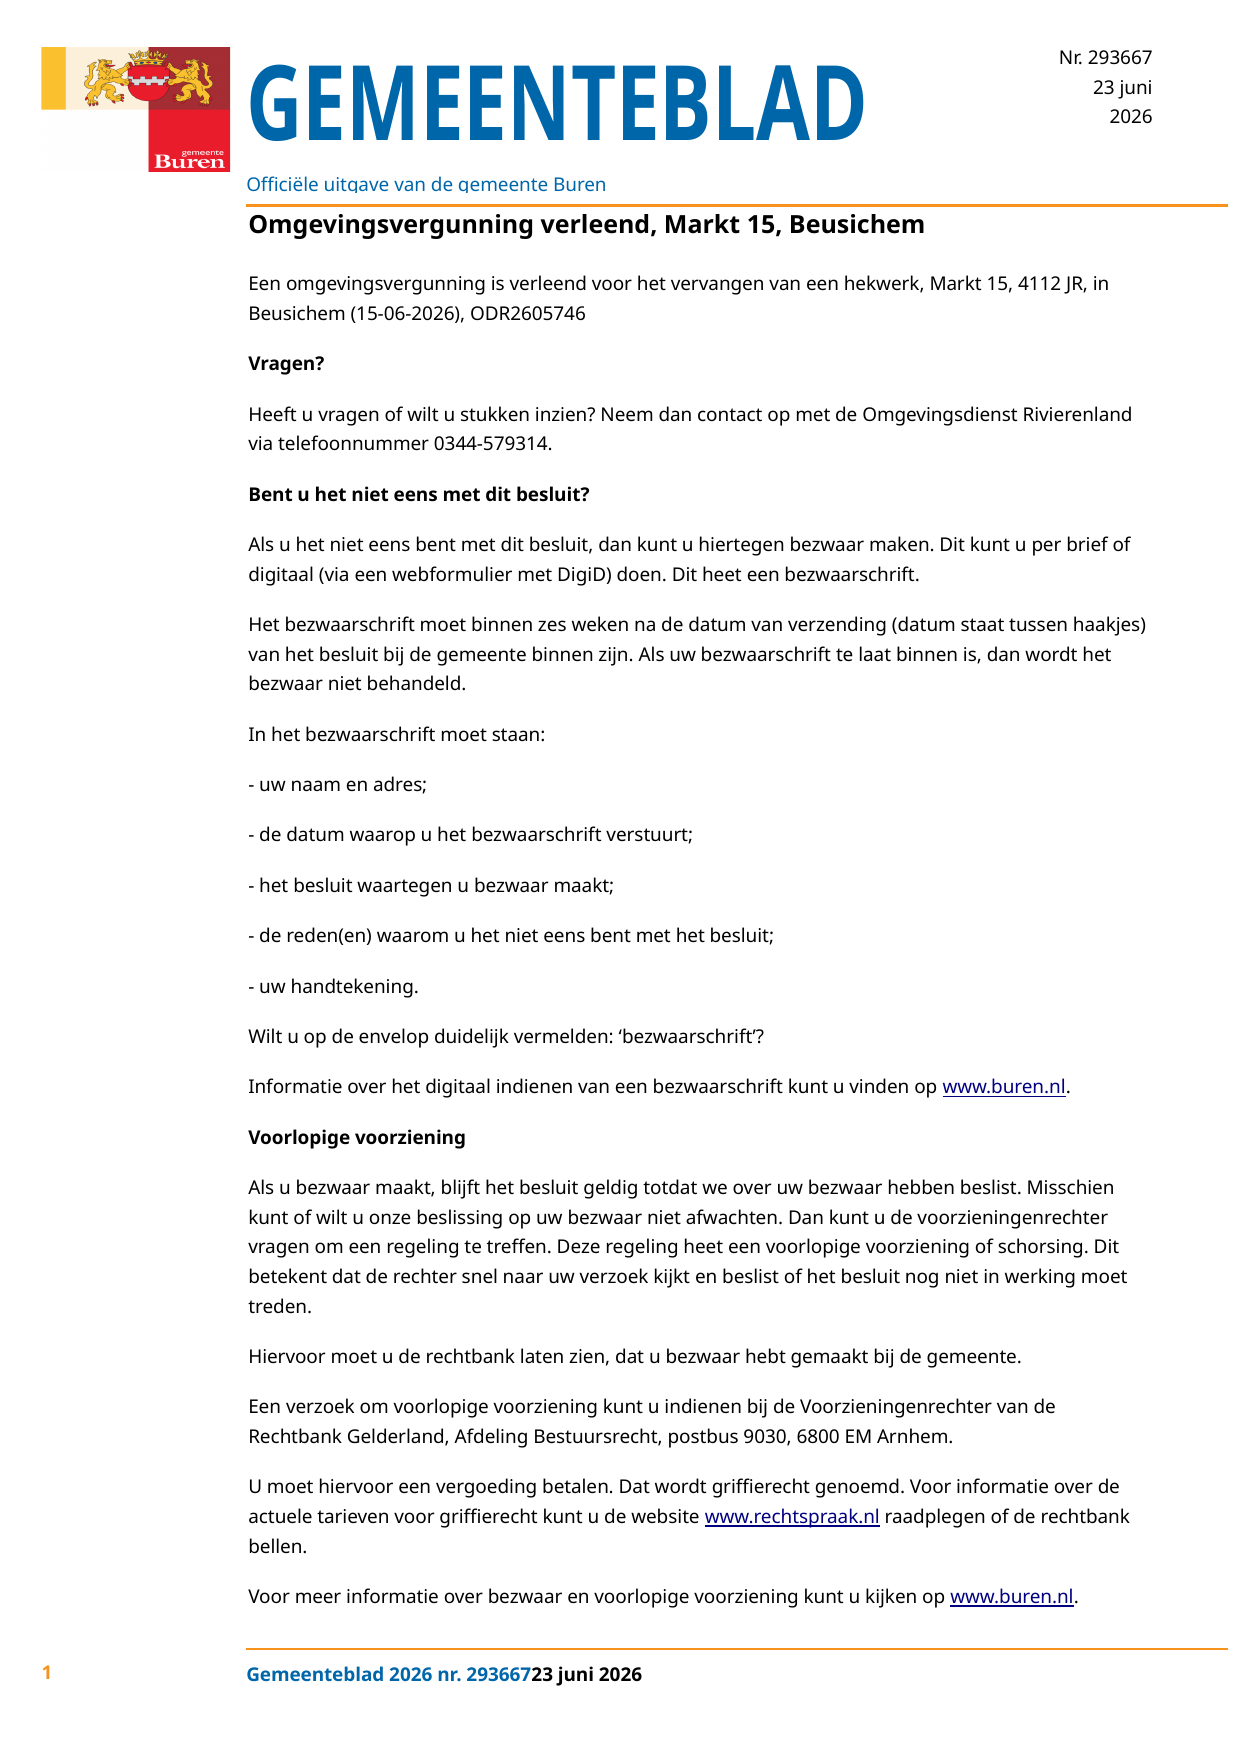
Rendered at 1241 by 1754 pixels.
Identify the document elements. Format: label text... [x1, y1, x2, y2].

text Hiervoor moet u de rechtbank laten zien, dat u bezwaar hebt gemaakt bij de gemeente. [248, 1343, 1152, 1369]
text Als u bezwaar maakt, blijft het besluit geldig totdat we over uw bezwaar hebben beslist. Misschien kunt of wilt u onze beslissing op uw bezwaar niet afwachten. Dan kunt u de voorzieningenrechter vragen om een regeling te treffen. Deze regeling heet een voorlopige voorziening of schorsing. Dit betekent dat de rechter snel naar uw verzoek kijkt en beslist of het besluit nog niet in werking moet treden. [248, 1174, 1152, 1318]
text - de reden(en) waarom u het niet eens bent met het besluit; [248, 922, 1152, 948]
text Informatie over het digitaal indienen van een bezwaarschrift kunt u vinden op www.buren.nl. [248, 1074, 1152, 1099]
text Een verzoek om voorlopige voorziening kunt u indienen bij de Voorzieningenrechter van de Rechtbank Gelderland, Afdeling Bestuursrecht, postbus 9030, 6800 EM Arnhem. [248, 1394, 1152, 1449]
text - uw naam en adres; [248, 771, 1152, 797]
text Wilt u op de envelop duidelijk vermelden: ‘bezwaarschrift’? [248, 1023, 1152, 1049]
text Vragen? [248, 350, 1152, 376]
picture [41, 47, 231, 172]
text U moet hiervoor een vergoeding betalen. Dat wordt griffierecht genoemd. Voor informatie over de actuele tarieven voor griffierecht kunt u de website www.rechtspraak.nl raadplegen of de rechtbank bellen. [248, 1474, 1152, 1558]
text Voorlopige voorziening [248, 1124, 1152, 1150]
text Omgevingsvergunning verleend, Markt 15, Beusichem [248, 207, 1152, 241]
text Als u het niet eens bent met dit besluit, dan kunt u hiertegen bezwaar maken. Dit kunt u per brief of digitaal (via een webformulier met DigiD) doen. Dit heet een bezwaarschrift. [248, 531, 1152, 586]
text In het bezwaarschrift moet staan: [248, 721, 1152, 746]
text Het bezwaarschrift moet binnen zes weken na de datum van verzending (datum staat tussen haakjes) van het besluit bij de gemeente binnen zijn. Als uw bezwaarschrift te laat binnen is, dan wordt het bezwaar niet behandeld. [248, 611, 1152, 696]
text - uw handtekening. [248, 973, 1152, 998]
text Bent u het niet eens met dit besluit? [248, 481, 1152, 506]
text Een omgevingsvergunning is verleend voor het vervangen van een hekwerk, Markt 15, 4112 JR, in Beusichem (15-06-2026), ODR2605746 [248, 270, 1152, 326]
text - het besluit waartegen u bezwaar maakt; [248, 872, 1152, 898]
text Heeft u vragen of wilt u stukken inzien? Neem dan contact op met de Omgevingsdienst Rivierenland via telefoonnummer 0344-579314. [248, 401, 1152, 456]
text Voor meer informatie over bezwaar en voorlopige voorziening kunt u kijken op www.buren.nl. [248, 1583, 1152, 1609]
text - de datum waarop u het bezwaarschrift verstuurt; [248, 822, 1152, 847]
